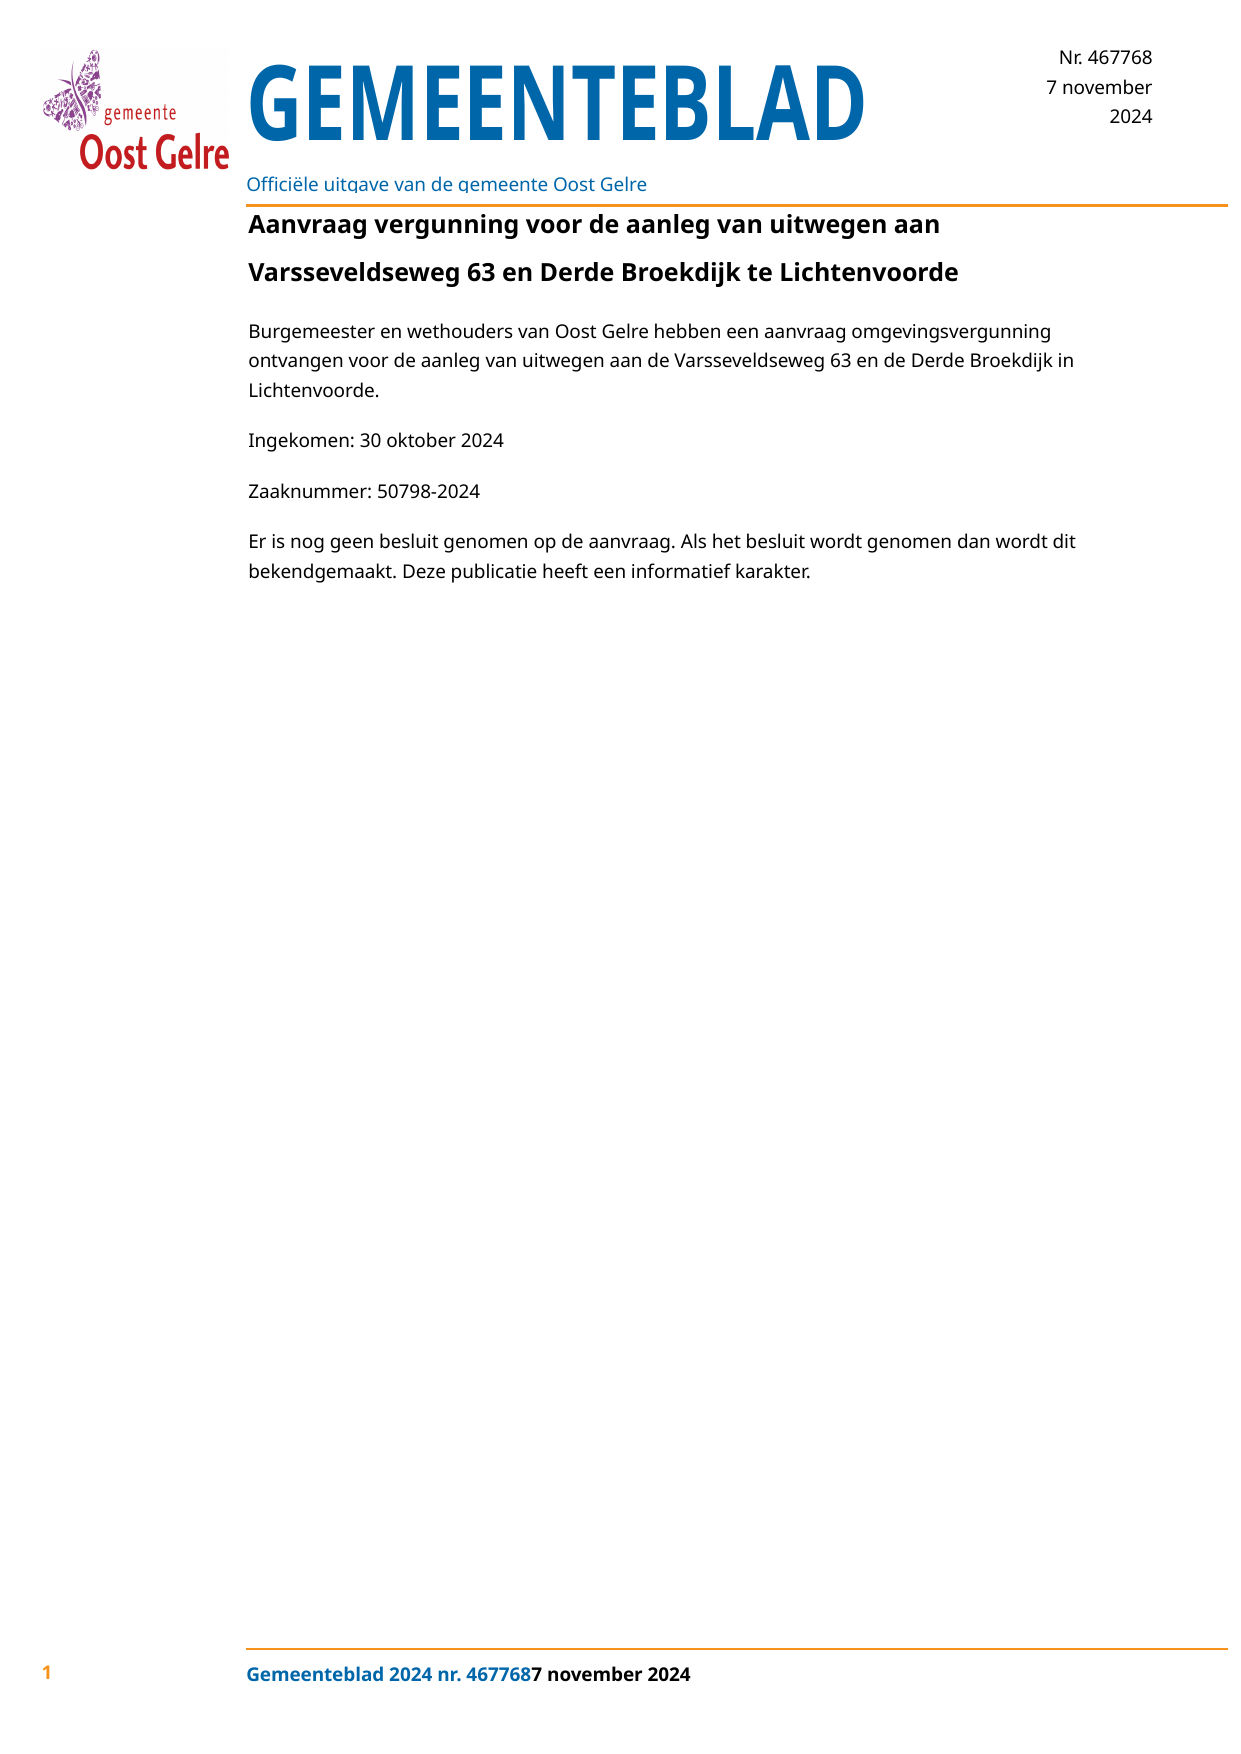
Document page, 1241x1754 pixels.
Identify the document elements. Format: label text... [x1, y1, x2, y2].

text Zaaknummer: 50798-2024 [248, 478, 1152, 504]
text Burgemeester en wethouders van Oost Gelre hebben een aanvraag omgevingsvergunning ontvangen voor de aanleg van uitwegen aan de Varsseveldseweg 63 en de Derde Broekdijk in Lichtenvoorde. [248, 318, 1152, 403]
picture [41, 47, 231, 172]
text Aanvraag vergunning voor de aanleg van uitwegen aan Varsseveldseweg 63 en Derde Broekdijk te Lichtenvoorde [248, 207, 1152, 288]
text Ingekomen: 30 oktober 2024 [248, 427, 1152, 453]
text Er is nog geen besluit genomen op de aanvraag. Als het besluit wordt genomen dan wordt dit bekendgemaakt. Deze publicatie heeft een informatief karakter. [248, 528, 1152, 584]
